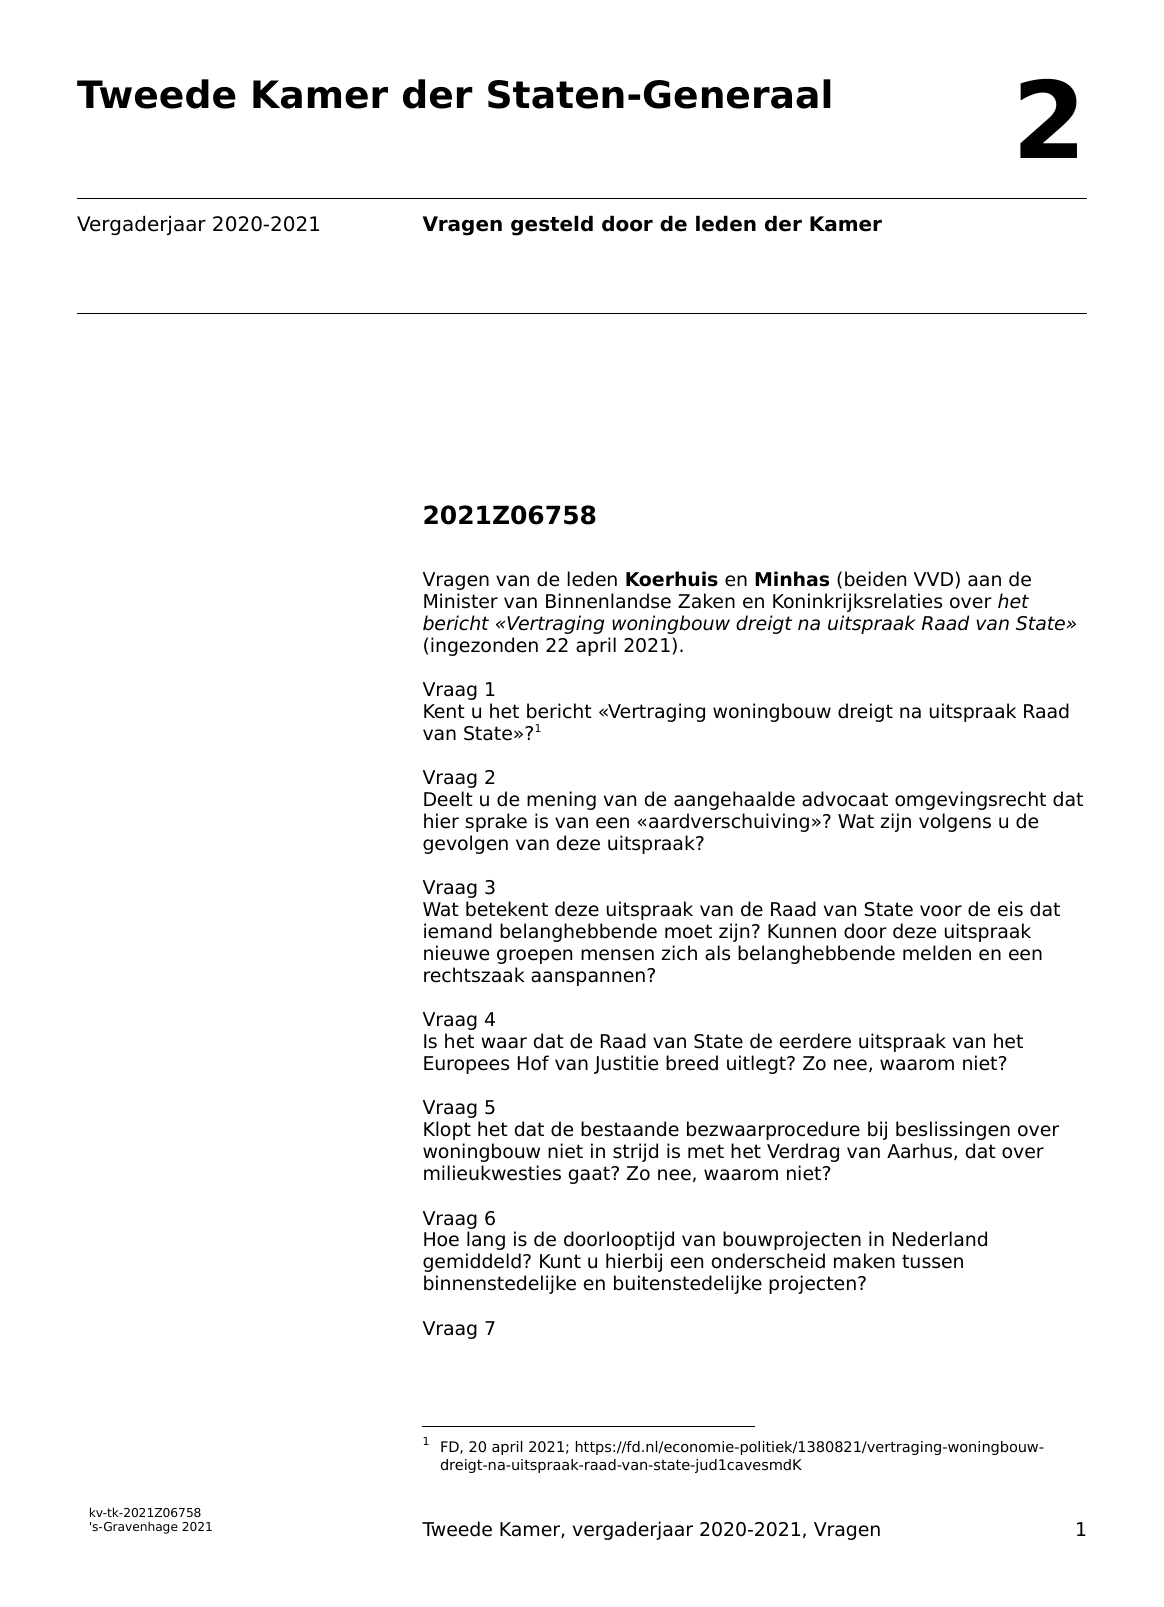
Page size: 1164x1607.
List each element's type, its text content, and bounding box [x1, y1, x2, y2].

text 2021Z06758 [422, 501, 1087, 531]
text Vraag 2 [422, 767, 1087, 789]
text Vraag 4 [422, 1009, 1087, 1031]
text Is het waar dat de Raad van State de eerdere uitspraak van het Europees Hof van Justitie breed uitlegt? Zo nee, waarom niet? [422, 1031, 1087, 1075]
text Vragen van de leden Koerhuis en Minhas (beiden VVD) aan de Minister van Binnenlandse Zaken en Koninkrijksrelaties over het bericht «Vertraging woningbouw dreigt na uitspraak Raad van State» (ingezonden 22 april 2021). [422, 569, 1087, 657]
text Vraag 3 [422, 877, 1087, 899]
table_header 2 [886, 59, 1087, 198]
text Deelt u de mening van de aangehaalde advocaat omgevingsrecht dat hier sprake is van een «aardverschuiving»? Wat zijn volgens u de gevolgen van deze uitspraak? [422, 789, 1087, 855]
text Vraag 1 [422, 679, 1087, 701]
text 's-Gravenhage 2021 [88, 1520, 323, 1534]
table_header Tweede Kamer der Staten-Generaal [77, 59, 886, 198]
text Klopt het dat de bestaande bezwaarprocedure bij beslissingen over woningbouw niet in strijd is met het Verdrag van Aarhus, dat over milieukwesties gaat? Zo nee, waarom niet? [422, 1119, 1087, 1185]
table_cell Vragen gesteld door de leden der Kamer [422, 199, 1087, 313]
text Hoe lang is de doorlooptijd van bouwprojecten in Nederland gemiddeld? Kunt u hierbij een onderscheid maken tussen binnenstedelijke en buitenstedelijke projecten? [422, 1229, 1087, 1295]
table_cell Vergaderjaar 2020-2021 [77, 199, 422, 313]
text FD, 20 april 2021; https://fd.nl/economie-politiek/1380821/vertraging-woningbouw-dreigt-na-uitspraak-raad-van-state-jud1cavesmdK [422, 1435, 1087, 1474]
text Wat betekent deze uitspraak van de Raad van State voor de eis dat iemand belanghebbende moet zijn? Kunnen door deze uitspraak nieuwe groepen mensen zich als belanghebbende melden en een rechtszaak aanspannen? [422, 899, 1087, 987]
text Vraag 6 [422, 1207, 1087, 1229]
text Vraag 5 [422, 1097, 1087, 1119]
text Vraag 7 [422, 1317, 1087, 1339]
text Kent u het bericht «Vertraging woningbouw dreigt na uitspraak Raad van State»? [422, 701, 1087, 745]
text kv-tk-2021Z06758 [88, 1506, 323, 1520]
